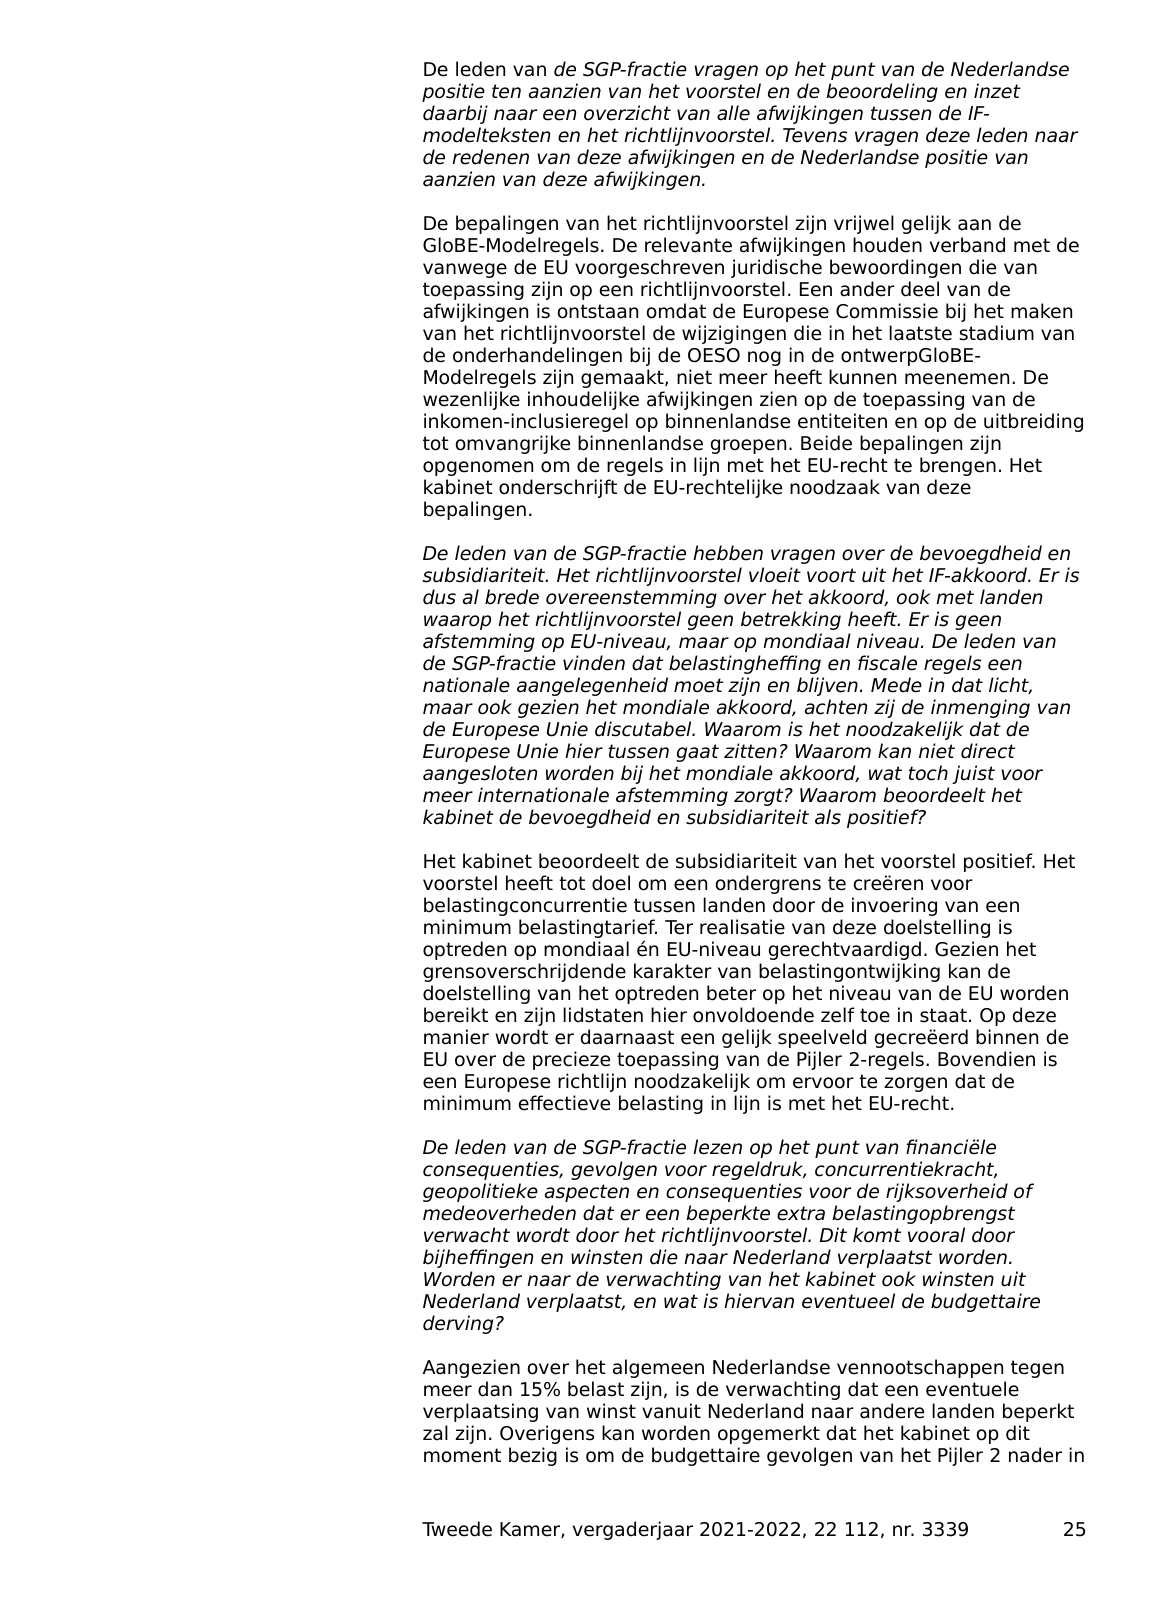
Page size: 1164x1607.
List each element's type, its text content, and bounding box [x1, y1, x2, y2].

text Het kabinet beoordeelt de subsidiariteit van het voorstel positief. Het voorstel heeft tot doel om een ondergrens te creëren voor belastingconcurrentie tussen landen door de invoering van een minimum belastingtarief. Ter realisatie van deze doelstelling is optreden op mondiaal én EU-niveau gerechtvaardigd. Gezien het grensoverschrijdende karakter van belastingontwijking kan de doelstelling van het optreden beter op het niveau van de EU worden bereikt en zijn lidstaten hier onvoldoende zelf toe in staat. Op deze manier wordt er daarnaast een gelijk speelveld gecreëerd binnen de EU over de precieze toepassing van de Pijler 2-regels. Bovendien is een Europese richtlijn noodzakelijk om ervoor te zorgen dat de minimum effectieve belasting in lijn is met het EU-recht. [422, 851, 1087, 1115]
text De leden van de SGP-fractie hebben vragen over de bevoegdheid en subsidiariteit. Het richtlijnvoorstel vloeit voort uit het IF-akkoord. Er is dus al brede overeenstemming over het akkoord, ook met landen waarop het richtlijnvoorstel geen betrekking heeft. Er is geen afstemming op EU-niveau, maar op mondiaal niveau. De leden van de SGP-fractie vinden dat belastingheffing en fiscale regels een nationale aangelegenheid moet zijn en blijven. Mede in dat licht, maar ook gezien het mondiale akkoord, achten zij de inmenging van de Europese Unie discutabel. Waarom is het noodzakelijk dat de Europese Unie hier tussen gaat zitten? Waarom kan niet direct aangesloten worden bij het mondiale akkoord, wat toch juist voor meer internationale afstemming zorgt? Waarom beoordeelt het kabinet de bevoegdheid en subsidiariteit als positief? [422, 543, 1087, 829]
text De leden van de SGP-fractie vragen op het punt van de Nederlandse positie ten aanzien van het voorstel en de beoordeling en inzet daarbij naar een overzicht van alle afwijkingen tussen de IF-modelteksten en het richtlijnvoorstel. Tevens vragen deze leden naar de redenen van deze afwijkingen en de Nederlandse positie van aanzien van deze afwijkingen. [422, 59, 1087, 191]
text De leden van de SGP-fractie lezen op het punt van financiële consequenties, gevolgen voor regeldruk, concurrentiekracht, geopolitieke aspecten en consequenties voor de rijksoverheid of medeoverheden dat er een beperkte extra belastingopbrengst verwacht wordt door het richtlijnvoorstel. Dit komt vooral door bijheffingen en winsten die naar Nederland verplaatst worden. Worden er naar de verwachting van het kabinet ook winsten uit Nederland verplaatst, en wat is hiervan eventueel de budgettaire derving? [422, 1137, 1087, 1335]
text De bepalingen van het richtlijnvoorstel zijn vrijwel gelijk aan de GloBE-Modelregels. De relevante afwijkingen houden verband met de vanwege de EU voorgeschreven juridische bewoordingen die van toepassing zijn op een richtlijnvoorstel. Een ander deel van de afwijkingen is ontstaan omdat de Europese Commissie bij het maken van het richtlijnvoorstel de wijzigingen die in het laatste stadium van de onderhandelingen bij de OESO nog in de ontwerpGloBE-Modelregels zijn gemaakt, niet meer heeft kunnen meenemen. De wezenlijke inhoudelijke afwijkingen zien op de toepassing van de inkomen-inclusieregel op binnenlandse entiteiten en op de uitbreiding tot omvangrijke binnenlandse groepen. Beide bepalingen zijn opgenomen om de regels in lijn met het EU-recht te brengen. Het kabinet onderschrijft de EU-rechtelijke noodzaak van deze bepalingen. [422, 213, 1087, 521]
text Aangezien over het algemeen Nederlandse vennootschappen tegen meer dan 15% belast zijn, is de verwachting dat een eventuele verplaatsing van winst vanuit Nederland naar andere landen beperkt zal zijn. Overigens kan worden opgemerkt dat het kabinet op dit moment bezig is om de budgettaire gevolgen van het Pijler 2 nader in [422, 1357, 1087, 1467]
